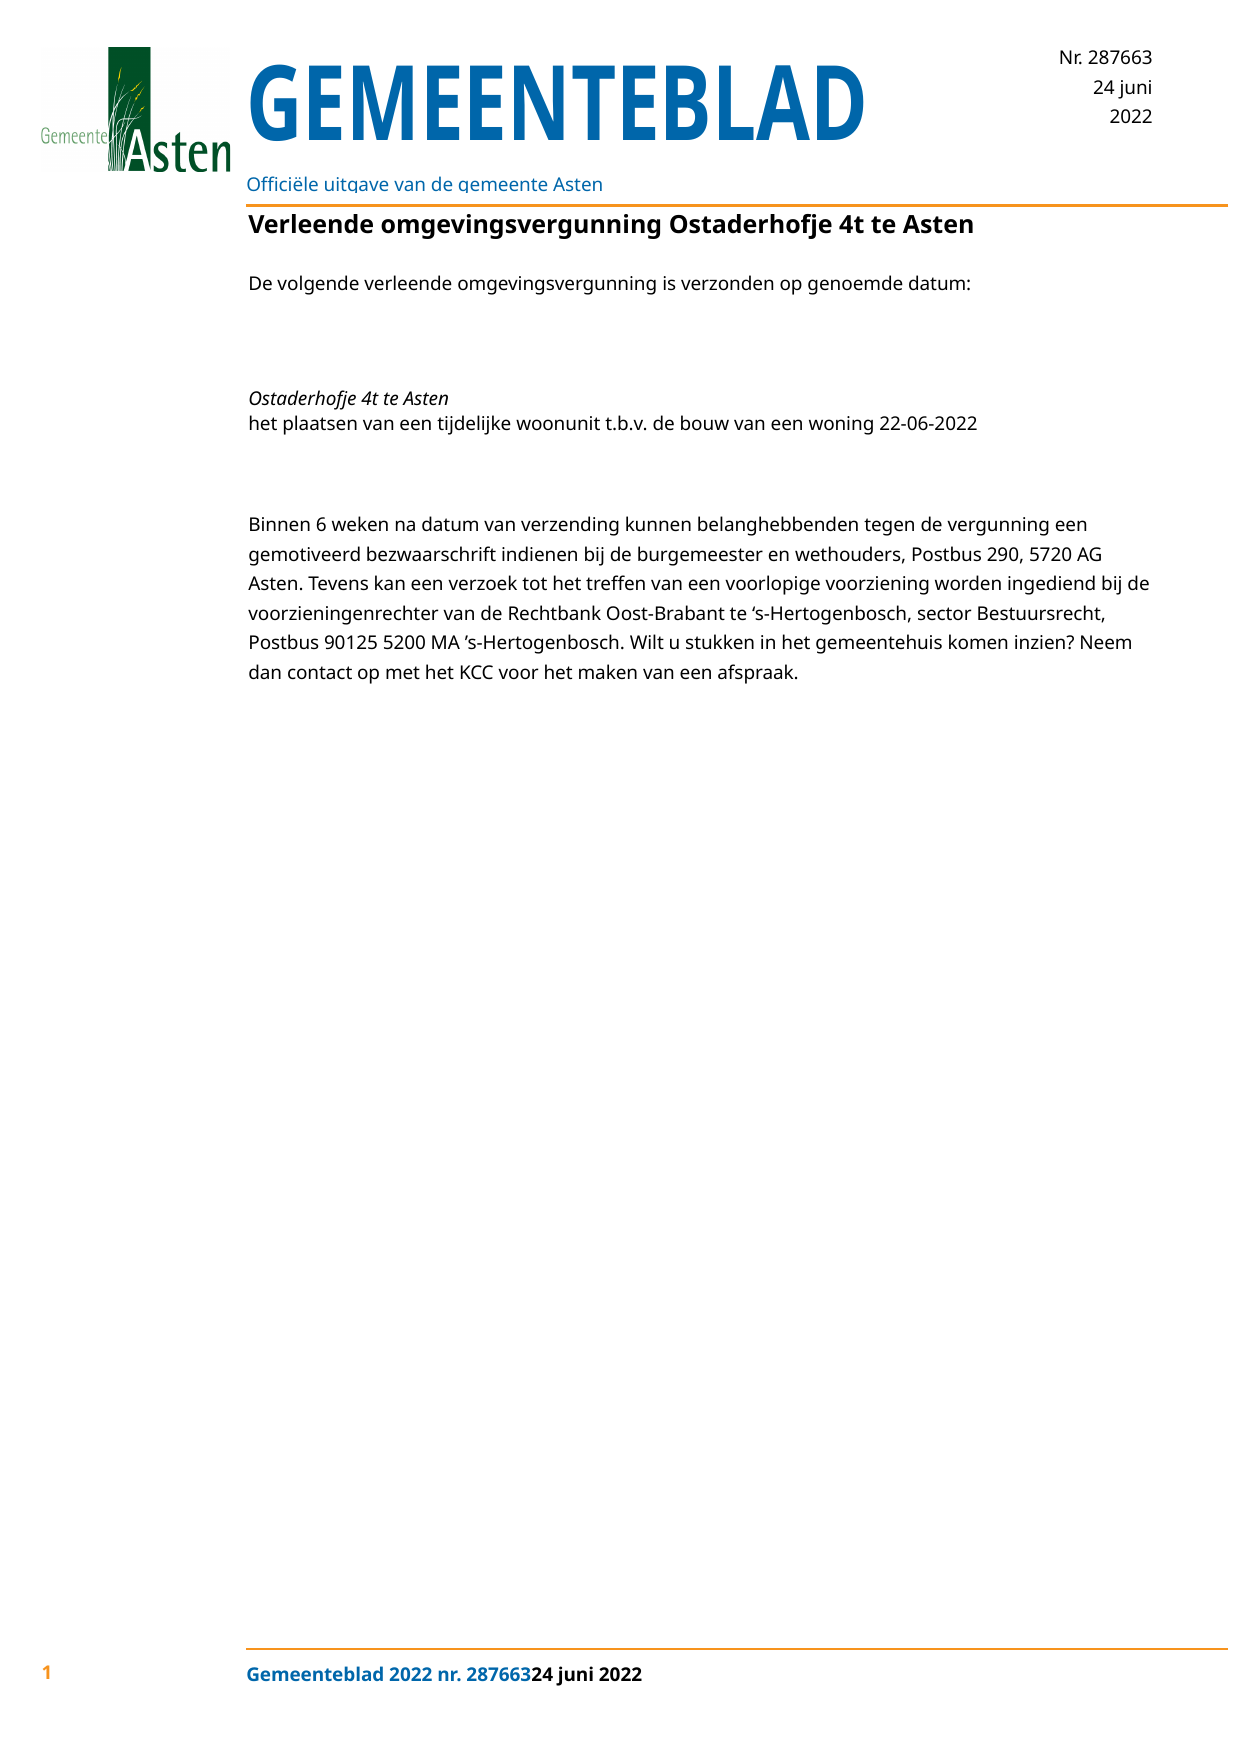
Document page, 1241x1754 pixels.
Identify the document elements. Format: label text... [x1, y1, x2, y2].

text Binnen 6 weken na datum van verzending kunnen belanghebbenden tegen de vergunning een gemotiveerd bezwaarschrift indienen bij de burgemeester en wethouders, Postbus 290, 5720 AG Asten. Tevens kan een verzoek tot het treffen van een voorlopige voorziening worden ingediend bij de voorzieningenrechter van de Rechtbank Oost-Brabant te ‘s-Hertogenbosch, sector Bestuursrecht, Postbus 90125 5200 MA ’s-Hertogenbosch. Wilt u stukken in het gemeentehuis komen inzien? Neem dan contact op met het KCC voor het maken van een afspraak. [248, 511, 1152, 685]
text Ostaderhofje 4t te Asten [248, 385, 1152, 410]
picture [41, 47, 231, 172]
text het plaatsen van een tijdelijke woonunit t.b.v. de bouw van een woning 22-06-2022 [248, 410, 1152, 436]
text Verleende omgevingsvergunning Ostaderhofje 4t te Asten [248, 207, 1152, 241]
text De volgende verleende omgevingsvergunning is verzonden op genoemde datum: [248, 270, 1152, 296]
